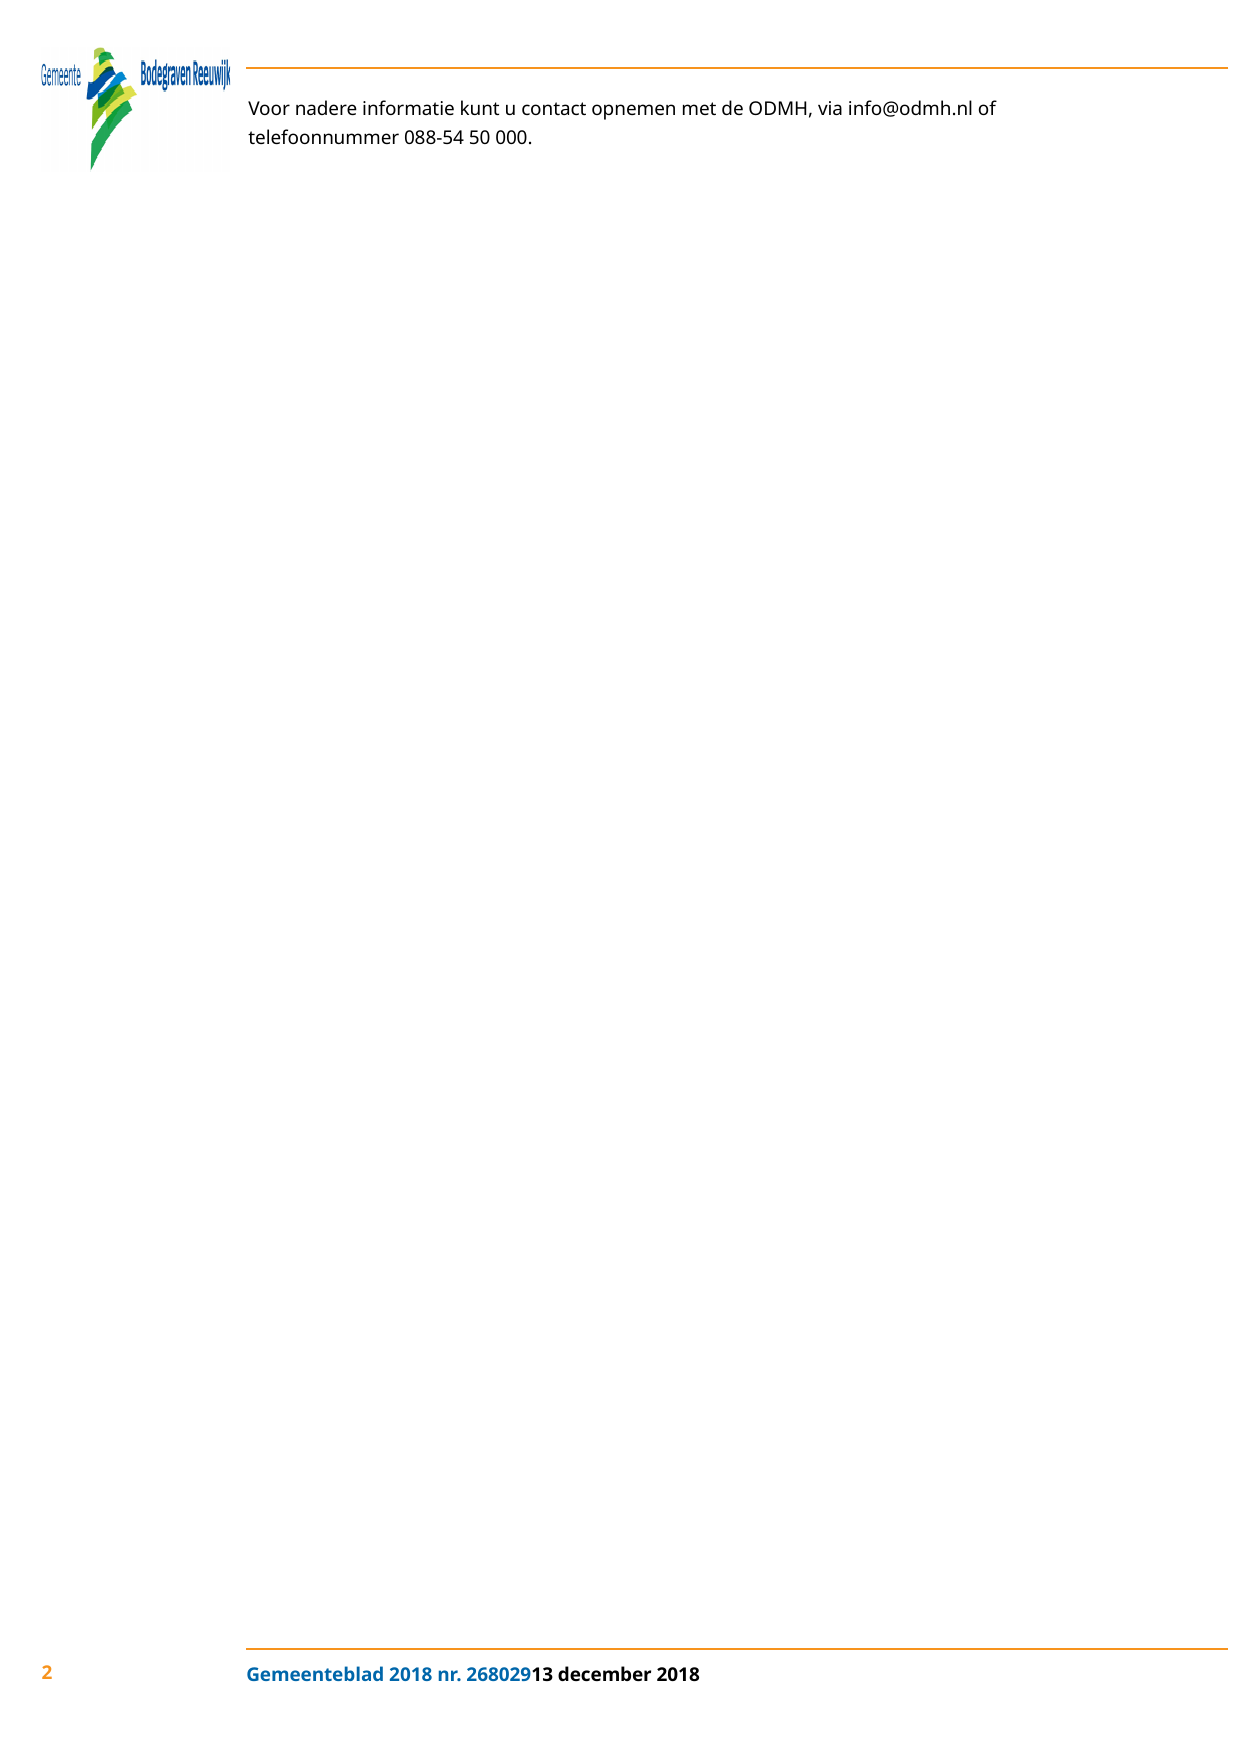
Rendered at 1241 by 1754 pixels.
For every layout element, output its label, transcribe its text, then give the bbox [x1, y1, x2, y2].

picture [41, 47, 231, 172]
text Voor nadere informatie kunt u contact opnemen met de ODMH, via info@odmh.nl of telefoonnummer 088-54 50 000. [248, 95, 1152, 150]
